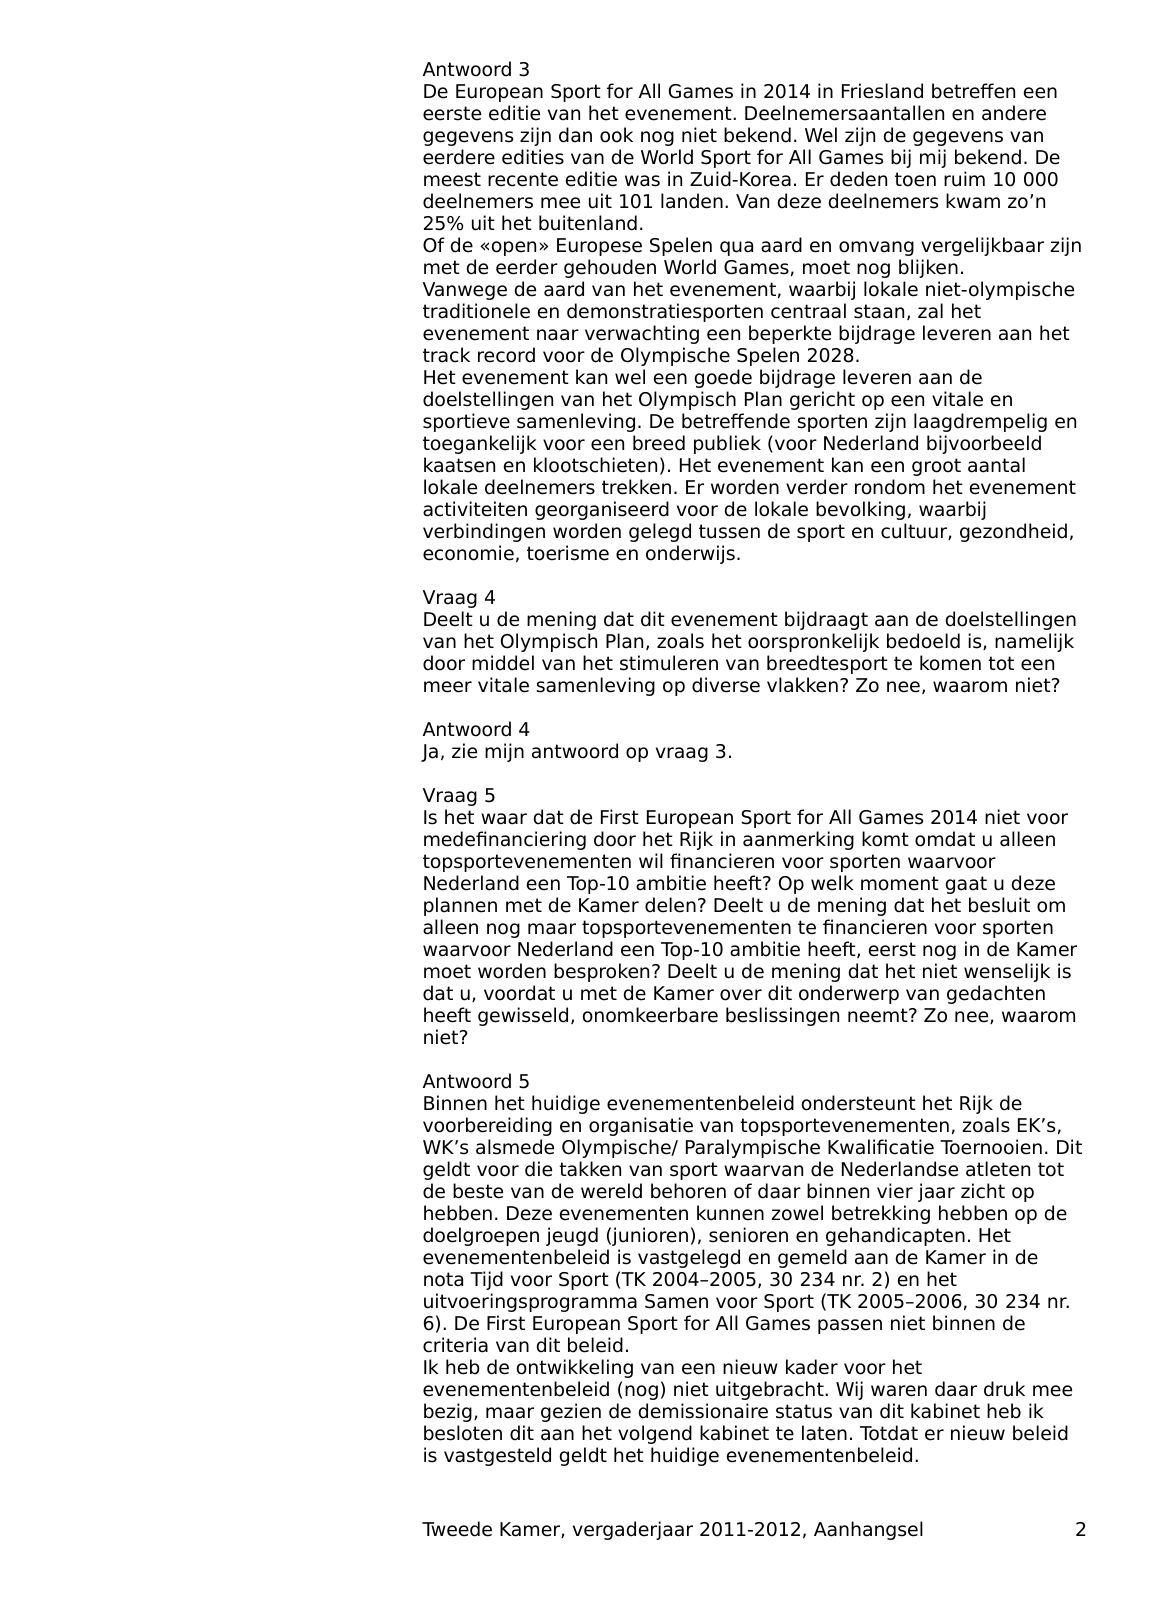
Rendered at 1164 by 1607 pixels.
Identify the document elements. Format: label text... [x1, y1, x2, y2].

text De European Sport for All Games in 2014 in Friesland betreffen een eerste editie van het evenement. Deelnemersaantallen en andere gegevens zijn dan ook nog niet bekend. Wel zijn de gegevens van eerdere edities van de World Sport for All Games bij mij bekend. De meest recente editie was in Zuid-Korea. Er deden toen ruim 10 000 deelnemers mee uit 101 landen. Van deze deelnemers kwam zo’n 25% uit het buitenland. [422, 81, 1087, 235]
text Antwoord 3 [422, 59, 1087, 81]
text Antwoord 4 [422, 719, 1087, 741]
text Of de «open» Europese Spelen qua aard en omvang vergelijkbaar zijn met de eerder gehouden World Games, moet nog blijken. [422, 235, 1087, 279]
text Ja, zie mijn antwoord op vraag 3. [422, 741, 1087, 763]
text Vraag 5 [422, 785, 1087, 807]
text Binnen het huidige evenementenbeleid ondersteunt het Rijk de voorbereiding en organisatie van topsportevenementen, zoals EK’s, WK’s alsmede Olympische/ Paralympische Kwalificatie Toernooien. Dit geldt voor die takken van sport waarvan de Nederlandse atleten tot de beste van de wereld behoren of daar binnen vier jaar zicht op hebben. Deze evenementen kunnen zowel betrekking hebben op de doelgroepen jeugd (junioren), senioren en gehandicapten. Het evenementenbeleid is vastgelegd en gemeld aan de Kamer in de nota Tijd voor Sport (TK 2004–2005, 30 234 nr. 2) en het uitvoeringsprogramma Samen voor Sport (TK 2005–2006, 30 234 nr. 6). De First European Sport for All Games passen niet binnen de criteria van dit beleid. [422, 1093, 1087, 1357]
text Vanwege de aard van het evenement, waarbij lokale niet-olympische traditionele en demonstratiesporten centraal staan, zal het evenement naar verwachting een beperkte bijdrage leveren aan het track record voor de Olympische Spelen 2028. [422, 279, 1087, 367]
text Antwoord 5 [422, 1071, 1087, 1093]
text Ik heb de ontwikkeling van een nieuw kader voor het evenementenbeleid (nog) niet uitgebracht. Wij waren daar druk mee bezig, maar gezien de demissionaire status van dit kabinet heb ik besloten dit aan het volgend kabinet te laten. Totdat er nieuw beleid is vastgesteld geldt het huidige evenementenbeleid. [422, 1357, 1087, 1467]
text Is het waar dat de First European Sport for All Games 2014 niet voor medefinanciering door het Rijk in aanmerking komt omdat u alleen topsportevenementen wil financieren voor sporten waarvoor Nederland een Top-10 ambitie heeft? Op welk moment gaat u deze plannen met de Kamer delen? Deelt u de mening dat het besluit om alleen nog maar topsportevenementen te financieren voor sporten waarvoor Nederland een Top-10 ambitie heeft, eerst nog in de Kamer moet worden besproken? Deelt u de mening dat het niet wenselijk is dat u, voordat u met de Kamer over dit onderwerp van gedachten heeft gewisseld, onomkeerbare beslissingen neemt? Zo nee, waarom niet? [422, 807, 1087, 1049]
text Het evenement kan wel een goede bijdrage leveren aan de doelstellingen van het Olympisch Plan gericht op een vitale en sportieve samenleving. De betreffende sporten zijn laagdrempelig en toegankelijk voor een breed publiek (voor Nederland bijvoorbeeld kaatsen en klootschieten). Het evenement kan een groot aantal lokale deelnemers trekken. Er worden verder rondom het evenement activiteiten georganiseerd voor de lokale bevolking, waarbij verbindingen worden gelegd tussen de sport en cultuur, gezondheid, economie, toerisme en onderwijs. [422, 367, 1087, 564]
text Vraag 4 [422, 587, 1087, 609]
text Deelt u de mening dat dit evenement bijdraagt aan de doelstellingen van het Olympisch Plan, zoals het oorspronkelijk bedoeld is, namelijk door middel van het stimuleren van breedtesport te komen tot een meer vitale samenleving op diverse vlakken? Zo nee, waarom niet? [422, 609, 1087, 697]
